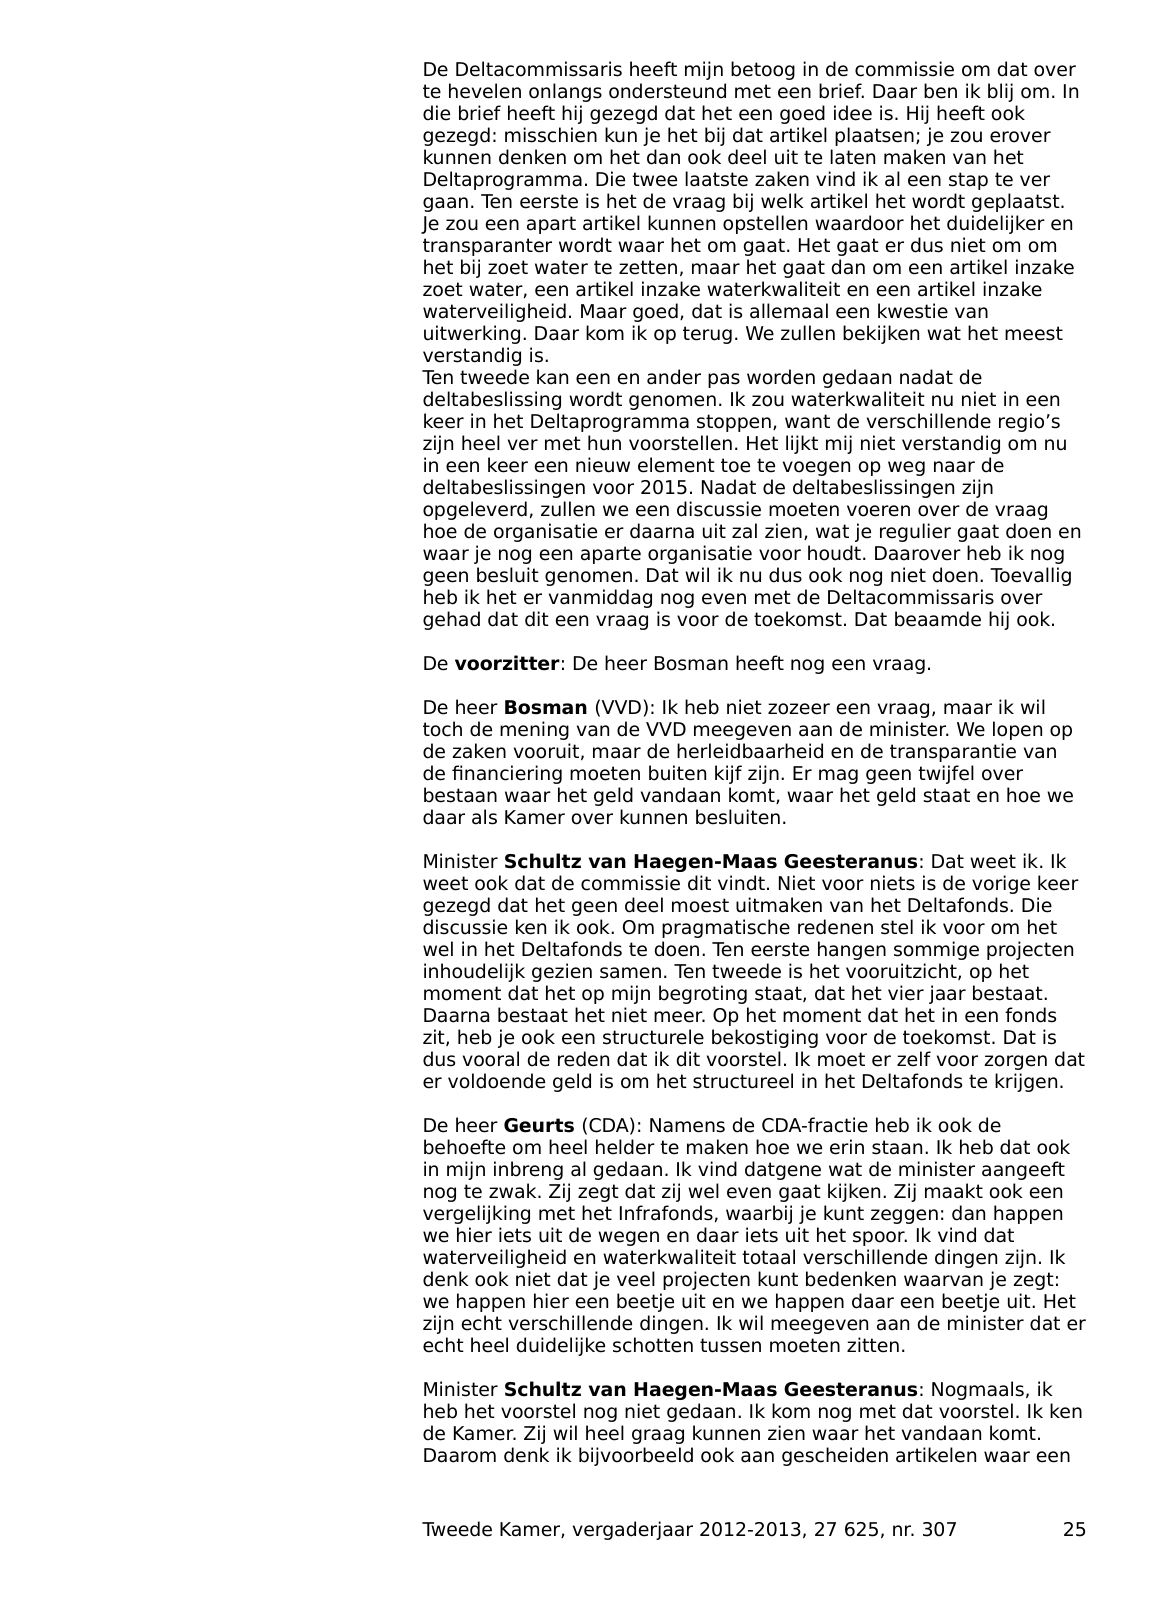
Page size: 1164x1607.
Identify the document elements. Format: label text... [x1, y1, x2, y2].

text De heer Bosman (VVD): Ik heb niet zozeer een vraag, maar ik wil toch de mening van de VVD meegeven aan de minister. We lopen op de zaken vooruit, maar de herleidbaarheid en de transparantie van de financiering moeten buiten kijf zijn. Er mag geen twijfel over bestaan waar het geld vandaan komt, waar het geld staat en hoe we daar als Kamer over kunnen besluiten. [422, 697, 1087, 829]
text De Deltacommissaris heeft mijn betoog in de commissie om dat over te hevelen onlangs ondersteund met een brief. Daar ben ik blij om. In die brief heeft hij gezegd dat het een goed idee is. Hij heeft ook gezegd: misschien kun je het bij dat artikel plaatsen; je zou erover kunnen denken om het dan ook deel uit te laten maken van het Deltaprogramma. Die twee laatste zaken vind ik al een stap te ver gaan. Ten eerste is het de vraag bij welk artikel het wordt geplaatst. Je zou een apart artikel kunnen opstellen waardoor het duidelijker en transparanter wordt waar het om gaat. Het gaat er dus niet om om het bij zoet water te zetten, maar het gaat dan om een artikel inzake zoet water, een artikel inzake waterkwaliteit en een artikel inzake waterveiligheid. Maar goed, dat is allemaal een kwestie van uitwerking. Daar kom ik op terug. We zullen bekijken wat het meest verstandig is. [422, 59, 1087, 367]
text De voorzitter: De heer Bosman heeft nog een vraag. [422, 653, 1087, 675]
text De heer Geurts (CDA): Namens de CDA-fractie heb ik ook de behoefte om heel helder te maken hoe we erin staan. Ik heb dat ook in mijn inbreng al gedaan. Ik vind datgene wat de minister aangeeft nog te zwak. Zij zegt dat zij wel even gaat kijken. Zij maakt ook een vergelijking met het Infrafonds, waarbij je kunt zeggen: dan happen we hier iets uit de wegen en daar iets uit het spoor. Ik vind dat waterveiligheid en waterkwaliteit totaal verschillende dingen zijn. Ik denk ook niet dat je veel projecten kunt bedenken waarvan je zegt: we happen hier een beetje uit en we happen daar een beetje uit. Het zijn echt verschillende dingen. Ik wil meegeven aan de minister dat er echt heel duidelijke schotten tussen moeten zitten. [422, 1115, 1087, 1357]
text Ten tweede kan een en ander pas worden gedaan nadat de deltabeslissing wordt genomen. Ik zou waterkwaliteit nu niet in een keer in het Deltaprogramma stoppen, want de verschillende regio’s zijn heel ver met hun voorstellen. Het lijkt mij niet verstandig om nu in een keer een nieuw element toe te voegen op weg naar de deltabeslissingen voor 2015. Nadat de deltabeslissingen zijn opgeleverd, zullen we een discussie moeten voeren over de vraag hoe de organisatie er daarna uit zal zien, wat je regulier gaat doen en waar je nog een aparte organisatie voor houdt. Daarover heb ik nog geen besluit genomen. Dat wil ik nu dus ook nog niet doen. Toevallig heb ik het er vanmiddag nog even met de Deltacommissaris over gehad dat dit een vraag is voor de toekomst. Dat beaamde hij ook. [422, 367, 1087, 631]
text Minister Schultz van Haegen-Maas Geesteranus: Dat weet ik. Ik weet ook dat de commissie dit vindt. Niet voor niets is de vorige keer gezegd dat het geen deel moest uitmaken van het Deltafonds. Die discussie ken ik ook. Om pragmatische redenen stel ik voor om het wel in het Deltafonds te doen. Ten eerste hangen sommige projecten inhoudelijk gezien samen. Ten tweede is het vooruitzicht, op het moment dat het op mijn begroting staat, dat het vier jaar bestaat. Daarna bestaat het niet meer. Op het moment dat het in een fonds zit, heb je ook een structurele bekostiging voor de toekomst. Dat is dus vooral de reden dat ik dit voorstel. Ik moet er zelf voor zorgen dat er voldoende geld is om het structureel in het Deltafonds te krijgen. [422, 851, 1087, 1093]
text Minister Schultz van Haegen-Maas Geesteranus: Nogmaals, ik heb het voorstel nog niet gedaan. Ik kom nog met dat voorstel. Ik ken de Kamer. Zij wil heel graag kunnen zien waar het vandaan komt. Daarom denk ik bijvoorbeeld ook aan gescheiden artikelen waar een [422, 1379, 1087, 1467]
